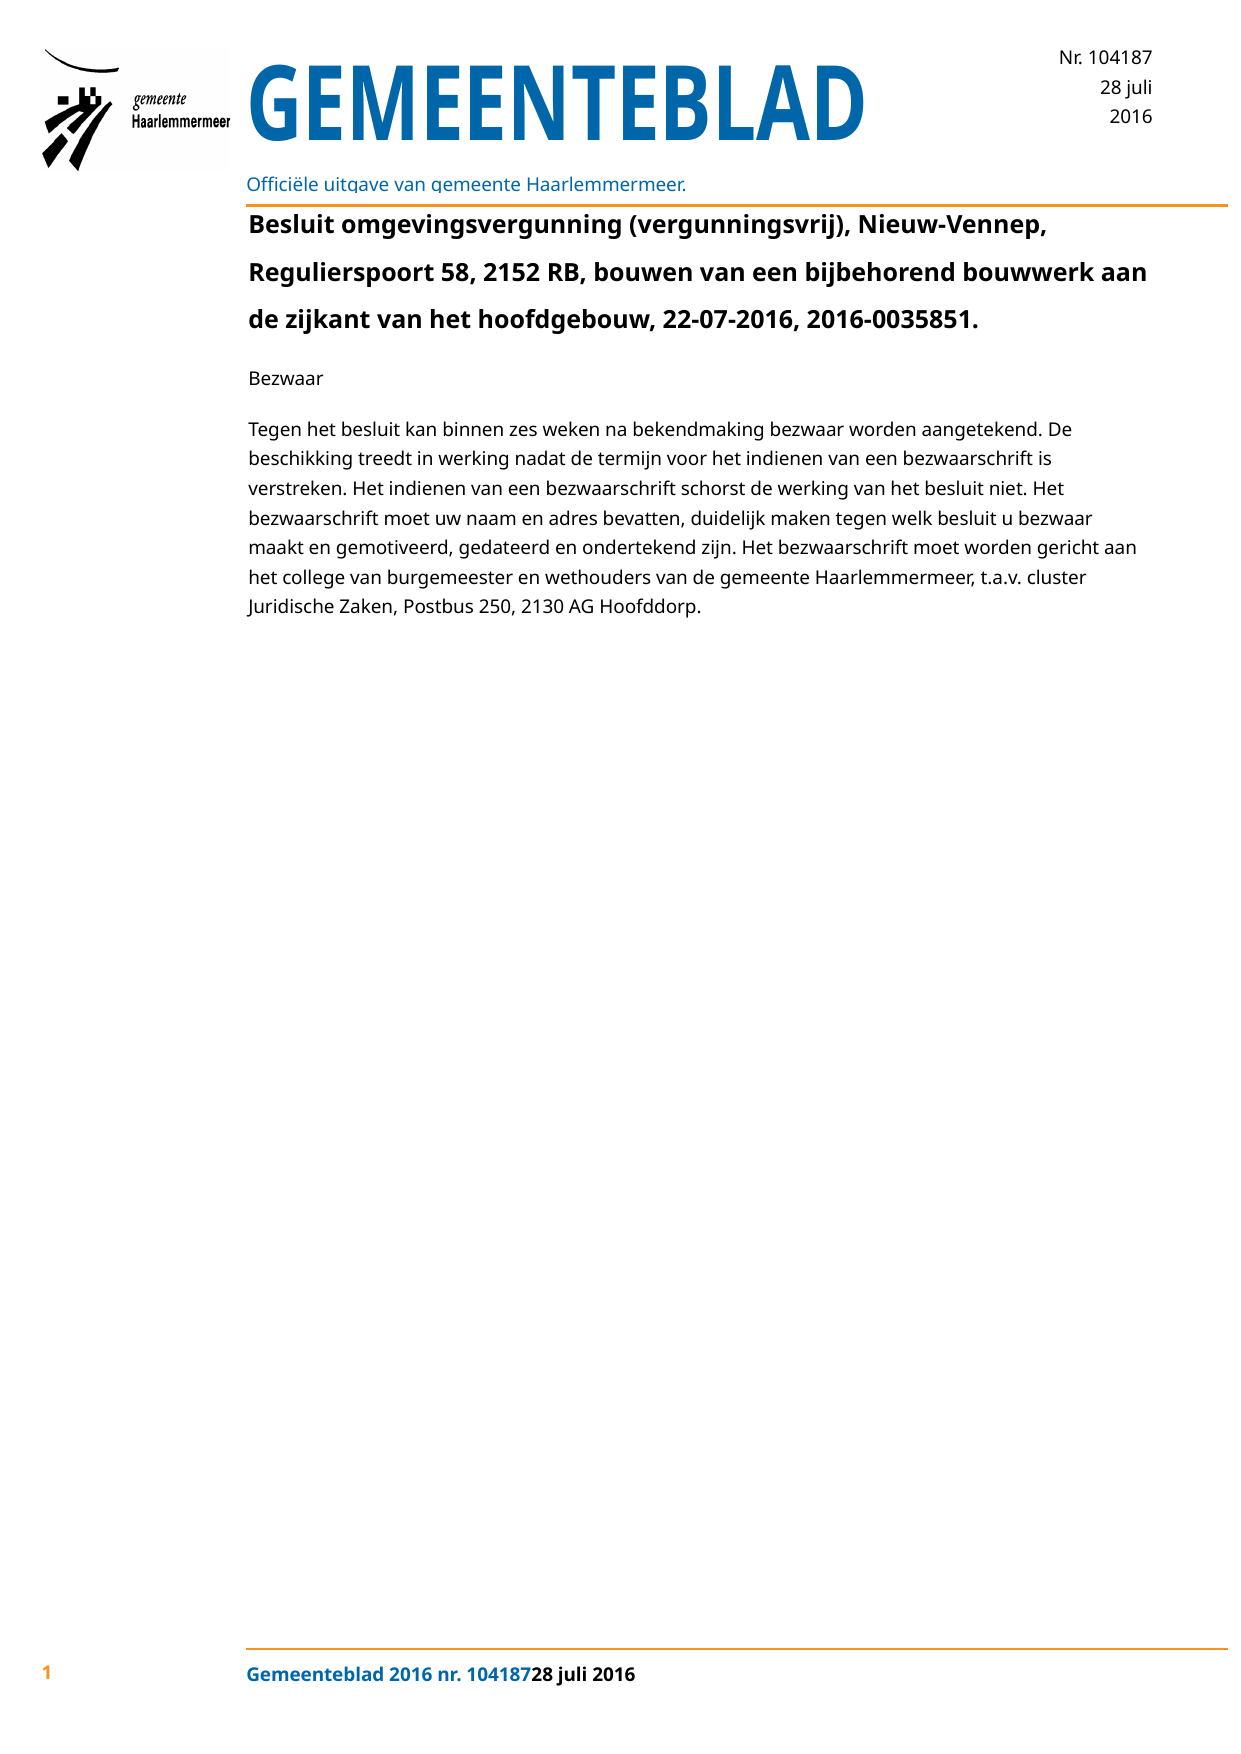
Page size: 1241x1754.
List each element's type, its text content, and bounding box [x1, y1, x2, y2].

text Bezwaar [248, 366, 1152, 391]
text Tegen het besluit kan binnen zes weken na bekendmaking bezwaar worden aangetekend. De beschikking treedt in werking nadat de termijn voor het indienen van een bezwaarschrift is verstreken. Het indienen van een bezwaarschrift schorst de werking van het besluit niet. Het bezwaarschrift moet uw naam en adres bevatten, duidelijk maken tegen welk besluit u bezwaar maakt en gemotiveerd, gedateerd en ondertekend zijn. Het bezwaarschrift moet worden gericht aan het college van burgemeester en wethouders van de gemeente Haarlemmermeer, t.a.v. cluster Juridische Zaken, Postbus 250, 2130 AG Hoofddorp. [248, 416, 1152, 619]
picture [41, 47, 231, 172]
text Besluit omgevingsvergunning (vergunningsvrij), Nieuw-Vennep, Regulierspoort 58, 2152 RB, bouwen van een bijbehorend bouwwerk aan de zijkant van het hoofdgebouw, 22-07-2016, 2016-0035851. [248, 207, 1152, 336]
